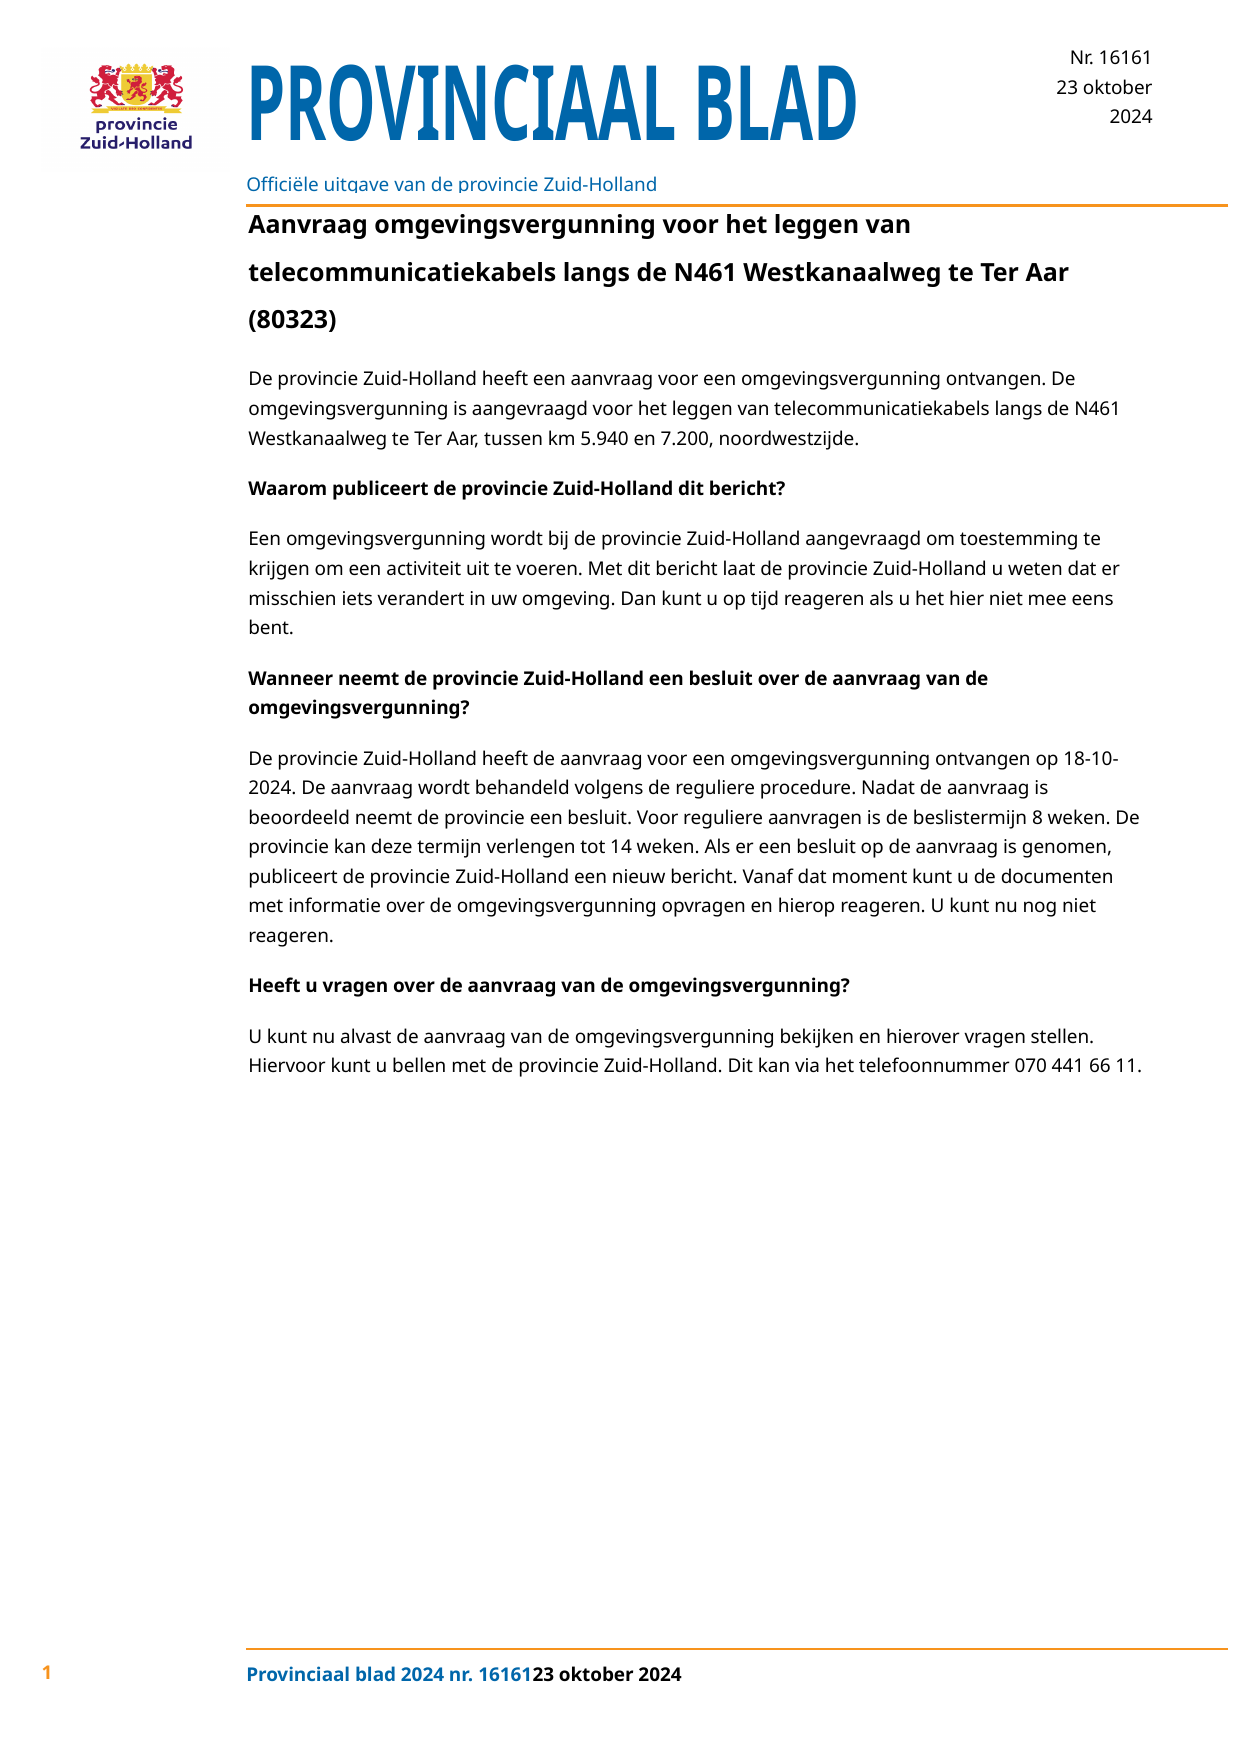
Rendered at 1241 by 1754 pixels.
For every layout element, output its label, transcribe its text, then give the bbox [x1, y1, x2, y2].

picture [41, 47, 231, 172]
text De provincie Zuid-Holland heeft de aanvraag voor een omgevingsvergunning ontvangen op 18-10-2024. De aanvraag wordt behandeld volgens de reguliere procedure. Nadat de aanvraag is beoordeeld neemt de provincie een besluit. Voor reguliere aanvragen is de beslistermijn 8 weken. De provincie kan deze termijn verlengen tot 14 weken. Als er een besluit op de aanvraag is genomen, publiceert de provincie Zuid-Holland een nieuw bericht. Vanaf dat moment kunt u de documenten met informatie over de omgevingsvergunning opvragen en hierop reageren. U kunt nu nog niet reageren. [248, 745, 1152, 948]
text Een omgevingsvergunning wordt bij de provincie Zuid-Holland aangevraagd om toestemming te krijgen om een activiteit uit te voeren. Met dit bericht laat de provincie Zuid-Holland u weten dat er misschien iets verandert in uw omgeving. Dan kunt u op tijd reageren als u het hier niet mee eens bent. [248, 526, 1152, 640]
text Aanvraag omgevingsvergunning voor het leggen van telecommunicatiekabels langs de N461 Westkanaalweg te Ter Aar (80323) [248, 207, 1152, 336]
text U kunt nu alvast de aanvraag van de omgevingsvergunning bekijken en hierover vragen stellen. Hiervoor kunt u bellen met de provincie Zuid-Holland. Dit kan via het telefoonnummer 070 441 66 11. [248, 1023, 1152, 1078]
text Wanneer neemt de provincie Zuid-Holland een besluit over de aanvraag van de omgevingsvergunning? [248, 665, 1152, 720]
text Heeft u vragen over de aanvraag van de omgevingsvergunning? [248, 973, 1152, 998]
text Waarom publiceert de provincie Zuid-Holland dit bericht? [248, 475, 1152, 501]
text De provincie Zuid-Holland heeft een aanvraag voor een omgevingsvergunning ontvangen. De omgevingsvergunning is aangevraagd voor het leggen van telecommunicatiekabels langs de N461 Westkanaalweg te Ter Aar, tussen km 5.940 en 7.200, noordwestzijde. [248, 366, 1152, 450]
